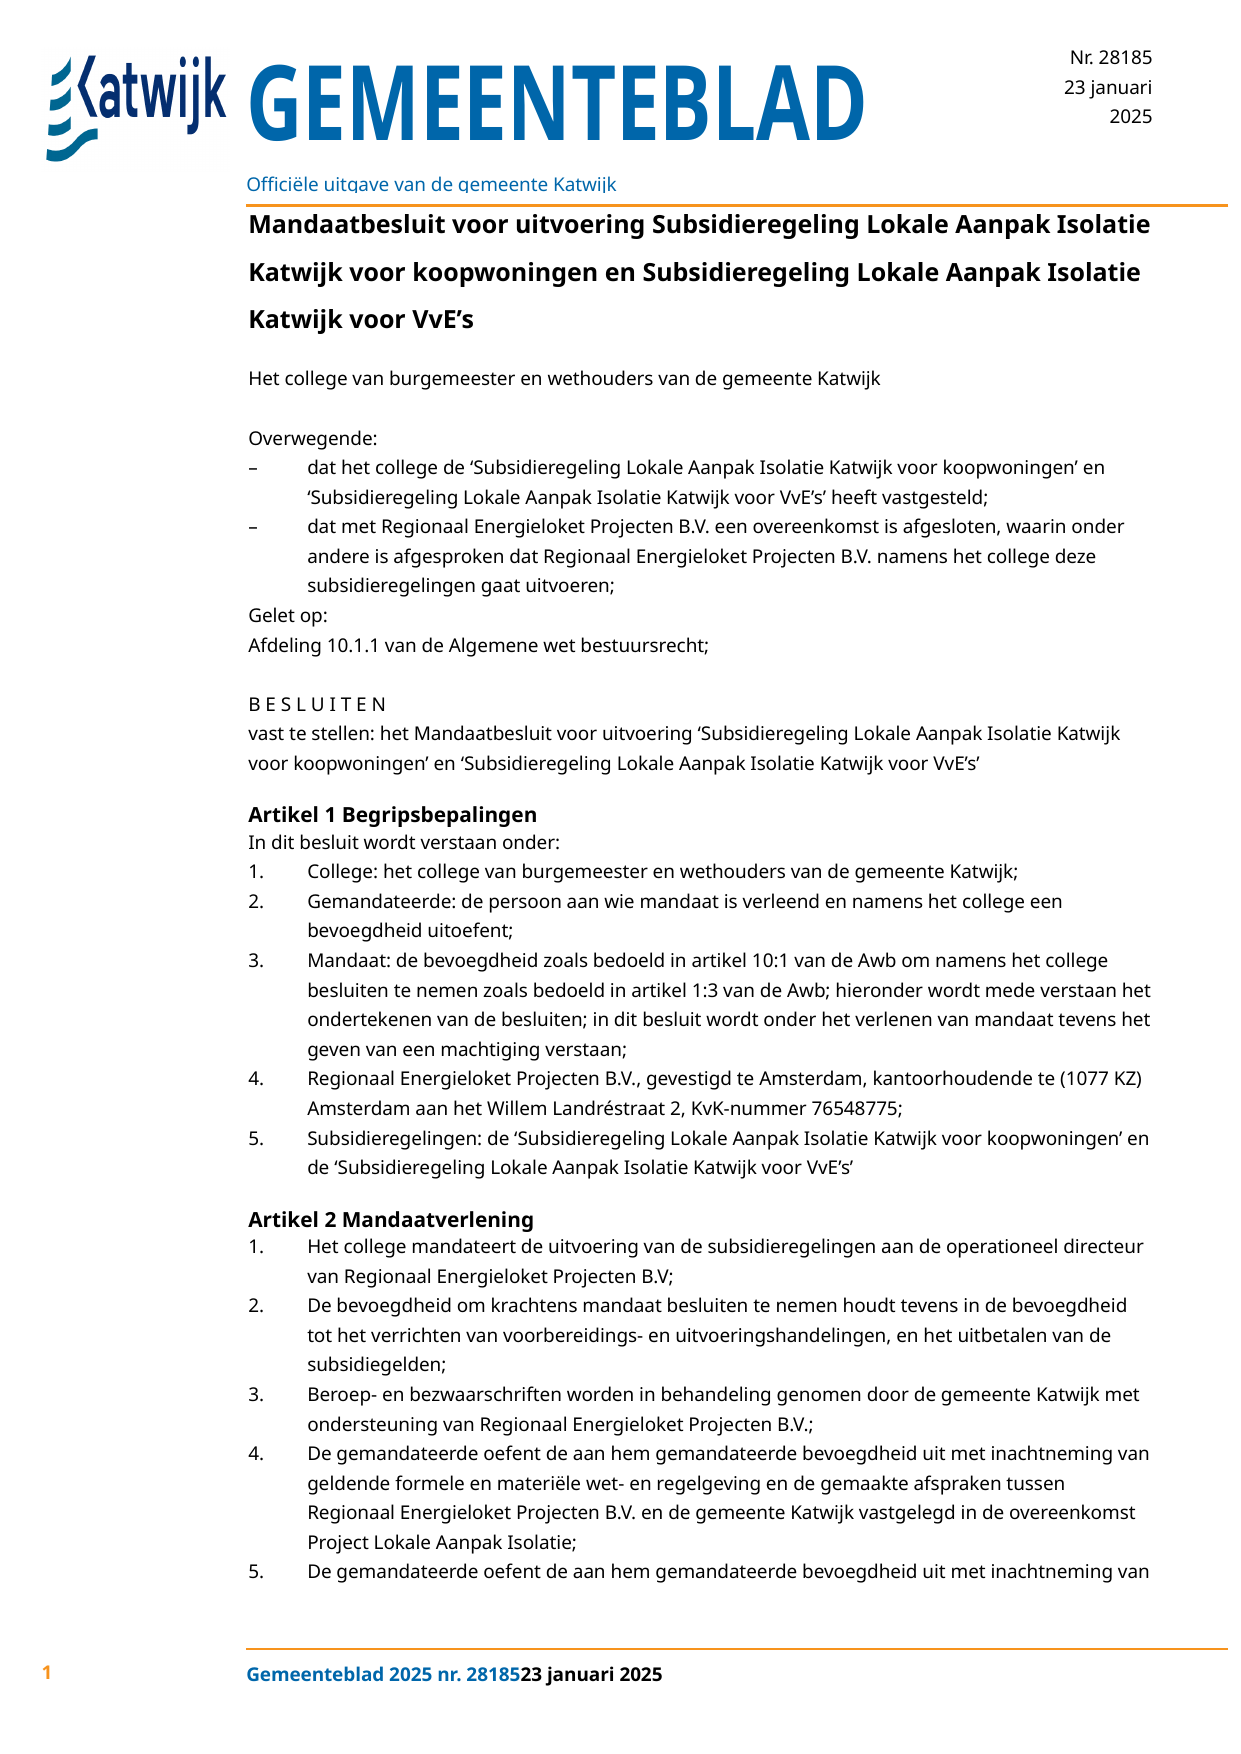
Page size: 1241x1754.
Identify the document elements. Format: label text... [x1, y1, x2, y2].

text Het college van burgemeester en wethouders van de gemeente Katwijk [248, 366, 1152, 391]
list Beroep- en bezwaarschriften worden in behandeling genomen door de gemeente Katwijk met ondersteuning van Regionaal Energieloket Projecten B.V.; [248, 1381, 1152, 1436]
text In dit besluit wordt verstaan onder: [248, 829, 1152, 855]
list dat het college de ‘Subsidieregeling Lokale Aanpak Isolatie Katwijk voor koopwoningen’ en ‘Subsidieregeling Lokale Aanpak Isolatie Katwijk voor VvE’s’ heeft vastgesteld; [248, 454, 1152, 509]
text Artikel 2 Mandaatverlening [248, 1205, 1152, 1233]
text vast te stellen: het Mandaatbesluit voor uitvoering ‘Subsidieregeling Lokale Aanpak Isolatie Katwijk voor koopwoningen’ en ‘Subsidieregeling Lokale Aanpak Isolatie Katwijk voor VvE’s’ [248, 721, 1152, 776]
picture [41, 47, 231, 172]
list Regionaal Energieloket Projecten B.V., gevestigd te Amsterdam, kantoorhoudende te (1077 KZ) Amsterdam aan het Willem Landréstraat 2, KvK-nummer 76548775; [248, 1066, 1152, 1121]
list dat met Regionaal Energieloket Projecten B.V. een overeenkomst is afgesloten, waarin onder andere is afgesproken dat Regionaal Energieloket Projecten B.V. namens het college deze subsidieregelingen gaat uitvoeren; [248, 513, 1152, 598]
list Subsidieregelingen: de ‘Subsidieregeling Lokale Aanpak Isolatie Katwijk voor koopwoningen’ en de ‘Subsidieregeling Lokale Aanpak Isolatie Katwijk voor VvE’s’ [248, 1125, 1152, 1180]
list De gemandateerde oefent de aan hem gemandateerde bevoegdheid uit met inachtneming van [248, 1559, 1152, 1584]
text Afdeling 10.1.1 van de Algemene wet bestuursrecht; [248, 632, 1152, 657]
list De bevoegdheid om krachtens mandaat besluiten te nemen houdt tevens in de bevoegdheid tot het verrichten van voorbereidings- en uitvoeringshandelingen, en het uitbetalen van de subsidiegelden; [248, 1292, 1152, 1377]
text B E S L U I T E N [248, 691, 1152, 717]
list College: het college van burgemeester en wethouders van de gemeente Katwijk; [248, 858, 1152, 884]
list Mandaat: de bevoegdheid zoals bedoeld in artikel 10:1 van de Awb om namens het college besluiten te nemen zoals bedoeld in artikel 1:3 van de Awb; hieronder wordt mede verstaan het ondertekenen van de besluiten; in dit besluit wordt onder het verlenen van mandaat tevens het geven van een machtiging verstaan; [248, 947, 1152, 1062]
list Gemandateerde: de persoon aan wie mandaat is verleend en namens het college een bevoegdheid uitoefent; [248, 888, 1152, 943]
text Mandaatbesluit voor uitvoering Subsidieregeling Lokale Aanpak Isolatie Katwijk voor koopwoningen en Subsidieregeling Lokale Aanpak Isolatie Katwijk voor VvE’s [248, 207, 1152, 336]
text Artikel 1 Begripsbepalingen [248, 801, 1152, 829]
text Gelet op: [248, 602, 1152, 628]
text Overwegende: [248, 425, 1152, 450]
list De gemandateerde oefent de aan hem gemandateerde bevoegdheid uit met inachtneming van geldende formele en materiële wet- en regelgeving en de gemaakte afspraken tussen Regionaal Energieloket Projecten B.V. en de gemeente Katwijk vastgelegd in de overeenkomst Project Lokale Aanpak Isolatie; [248, 1440, 1152, 1555]
list Het college mandateert de uitvoering van de subsidieregelingen aan de operationeel directeur van Regionaal Energieloket Projecten B.V; [248, 1233, 1152, 1288]
